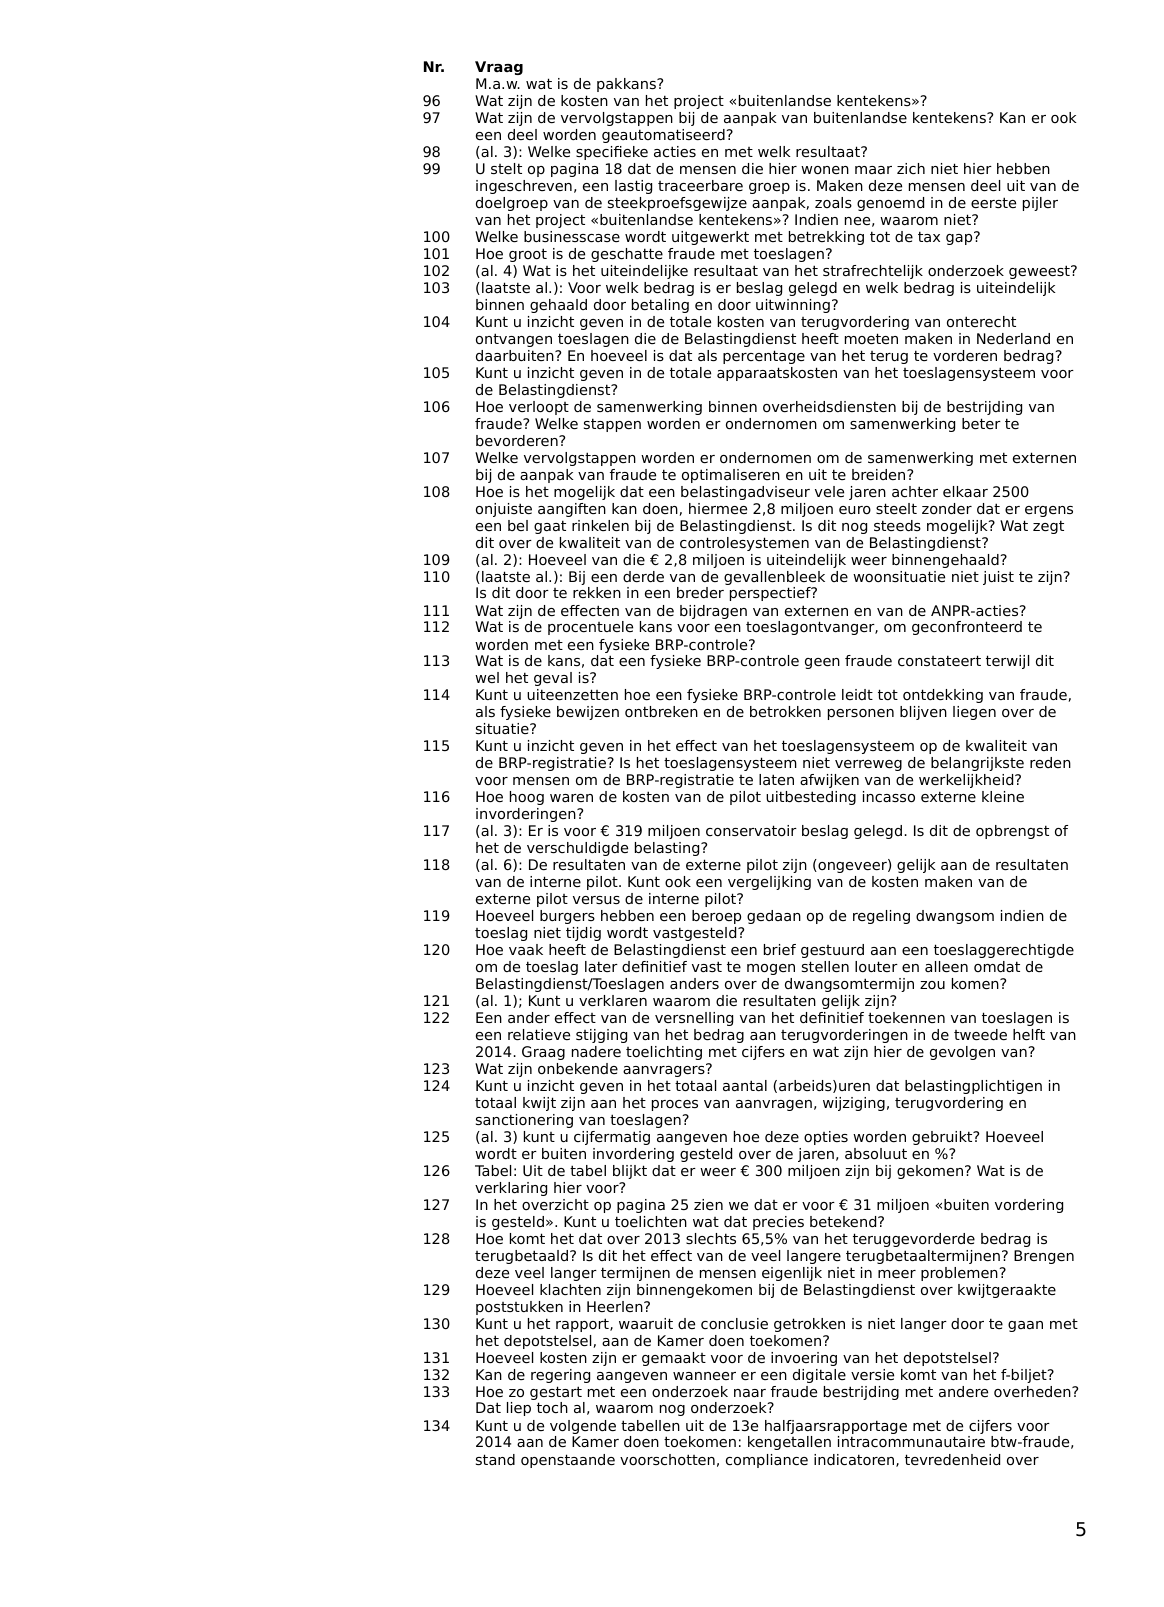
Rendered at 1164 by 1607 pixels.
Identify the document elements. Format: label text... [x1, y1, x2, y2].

table_cell Hoe is het mogelijk dat een belastingadviseur vele jaren achter elkaar 2500 onjuiste aangiften kan doen, hiermee 2,8 miljoen euro steelt zonder dat er ergens een bel gaat rinkelen bij de Belastingdienst. Is dit nog steeds mogelijk? Wat zegt dit over de kwaliteit van de controlesystemen van de Belastingdienst? [469, 484, 1087, 551]
table_cell 124 [422, 1078, 469, 1129]
table_cell 113 [422, 653, 469, 687]
table_cell 99 [422, 161, 469, 229]
table_cell 105 [422, 365, 469, 399]
table_cell Wat is de procentuele kans voor een toeslagontvanger, om geconfronteerd te worden met een fysieke BRP-controle? [469, 619, 1087, 653]
table_cell Hoeveel kosten zijn er gemaakt voor de invoering van het depotstelsel? [469, 1350, 1087, 1366]
table_cell 110 [422, 569, 469, 602]
table_cell Wat is de kans, dat een fysieke BRP-controle geen fraude constateert terwijl dit wel het geval is? [469, 653, 1087, 687]
table_cell Welke vervolgstappen worden er ondernomen om de samenwerking met externen bij de aanpak van fraude te optimaliseren en uit te breiden? [469, 450, 1087, 483]
table_cell U stelt op pagina 18 dat de mensen die hier wonen maar zich niet hier hebben ingeschreven, een lastig traceerbare groep is. Maken deze mensen deel uit van de doelgroep van de steekproefsgewijze aanpak, zoals genoemd in de eerste pijler van het project «buitenlandse kentekens»? Indien nee, waarom niet? [469, 161, 1087, 229]
table_cell 108 [422, 484, 469, 551]
table_cell 103 [422, 280, 469, 314]
table_cell 117 [422, 823, 469, 857]
table_cell 128 [422, 1231, 469, 1282]
table_cell Wat zijn de vervolgstappen bij de aanpak van buitenlandse kentekens? Kan er ook een deel worden geautomatiseerd? [469, 110, 1087, 144]
table_cell M.a.w. wat is de pakkans? [469, 76, 1087, 93]
table_cell (laatste al.): Voor welk bedrag is er beslag gelegd en welk bedrag is uiteindelijk binnen gehaald door betaling en door uitwinning? [469, 280, 1087, 314]
table_cell 126 [422, 1163, 469, 1197]
table_cell Hoe komt het dat over 2013 slechts 65,5% van het teruggevorderde bedrag is terugbetaald? Is dit het effect van de veel langere terugbetaaltermijnen? Brengen deze veel langer termijnen de mensen eigenlijk niet in meer problemen? [469, 1231, 1087, 1282]
table_cell 133 [422, 1384, 469, 1417]
table_cell Kunt u inzicht geven in het effect van het toeslagensysteem op de kwaliteit van de BRP-registratie? Is het toeslagensysteem niet verreweg de belangrijkste reden voor mensen om de BRP-registratie te laten afwijken van de werkelijkheid? [469, 738, 1087, 789]
table_cell Hoe verloopt de samenwerking binnen overheidsdiensten bij de bestrijding van fraude? Welke stappen worden er ondernomen om samenwerking beter te bevorderen? [469, 399, 1087, 449]
table_cell 125 [422, 1129, 469, 1163]
table_cell 123 [422, 1061, 469, 1078]
table_cell Kunt u uiteenzetten hoe een fysieke BRP-controle leidt tot ontdekking van fraude, als fysieke bewijzen ontbreken en de betrokken personen blijven liegen over de situatie? [469, 687, 1087, 738]
table_cell Een ander effect van de versnelling van het definitief toekennen van toeslagen is een relatieve stijging van het bedrag aan terugvorderingen in de tweede helft van 2014. Graag nadere toelichting met cijfers en wat zijn hier de gevolgen van? [469, 1010, 1087, 1061]
table_cell 120 [422, 942, 469, 993]
table_cell 119 [422, 908, 469, 942]
table_cell 114 [422, 687, 469, 738]
table_cell (al. 3) kunt u cijfermatig aangeven hoe deze opties worden gebruikt? Hoeveel wordt er buiten invordering gesteld over de jaren, absoluut en %? [469, 1129, 1087, 1163]
table_cell Kunt u het rapport, waaruit de conclusie getrokken is niet langer door te gaan met het depotstelsel, aan de Kamer doen toekomen? [469, 1316, 1087, 1349]
table_cell 109 [422, 551, 469, 568]
table_cell (al. 6): De resultaten van de externe pilot zijn (ongeveer) gelijk aan de resultaten van de interne pilot. Kunt ook een vergelijking van de kosten maken van de externe pilot versus de interne pilot? [469, 857, 1087, 908]
table_cell (al. 4) Wat is het uiteindelijke resultaat van het strafrechtelijk onderzoek geweest? [469, 263, 1087, 280]
table_cell Kunt u inzicht geven in het totaal aantal (arbeids)uren dat belastingplichtigen in totaal kwijt zijn aan het proces van aanvragen, wijziging, terugvordering en sanctionering van toeslagen? [469, 1078, 1087, 1129]
table_cell 122 [422, 1010, 469, 1061]
table_cell 129 [422, 1282, 469, 1316]
table_cell 132 [422, 1366, 469, 1383]
table_cell 104 [422, 314, 469, 365]
table_cell Wat zijn de effecten van de bijdragen van externen en van de ANPR-acties? [469, 603, 1087, 619]
table_cell 121 [422, 993, 469, 1010]
table_cell Wat zijn de kosten van het project «buitenlandse kentekens»? [469, 93, 1087, 110]
table_header Vraag [469, 59, 1087, 76]
table_cell Kunt u de volgende tabellen uit de 13e halfjaarsrapportage met de cijfers voor 2014 aan de Kamer doen toekomen: kengetallen intracommunautaire btw-fraude, stand openstaande voorschotten, compliance indicatoren, tevredenheid over [469, 1418, 1087, 1468]
table_cell 127 [422, 1197, 469, 1231]
table_cell 111 [422, 603, 469, 619]
table_cell 106 [422, 399, 469, 449]
table_cell 102 [422, 263, 469, 280]
table_cell Hoe zo gestart met een onderzoek naar fraude bestrijding met andere overheden? Dat liep toch al, waarom nog onderzoek? [469, 1384, 1087, 1417]
table_cell Tabel: Uit de tabel blijkt dat er weer € 300 miljoen zijn bij gekomen? Wat is de verklaring hier voor? [469, 1163, 1087, 1197]
table_cell 98 [422, 144, 469, 161]
table_cell Wat zijn onbekende aanvragers? [469, 1061, 1087, 1078]
table_cell (al. 3): Er is voor € 319 miljoen conservatoir beslag gelegd. Is dit de opbrengst of het de verschuldigde belasting? [469, 823, 1087, 857]
table_cell 115 [422, 738, 469, 789]
table_cell (al. 3): Welke specifieke acties en met welk resultaat? [469, 144, 1087, 161]
table_cell (al. 1); Kunt u verklaren waarom die resultaten gelijk zijn? [469, 993, 1087, 1010]
table_cell Kunt u inzicht geven in de totale apparaatskosten van het toeslagensysteem voor de Belastingdienst? [469, 365, 1087, 399]
table_cell 96 [422, 93, 469, 110]
table_cell Hoe hoog waren de kosten van de pilot uitbesteding incasso externe kleine invorderingen? [469, 789, 1087, 823]
table_cell Hoeveel klachten zijn binnengekomen bij de Belastingdienst over kwijtgeraakte poststukken in Heerlen? [469, 1282, 1087, 1316]
table_cell 134 [422, 1418, 469, 1468]
table_cell 107 [422, 450, 469, 483]
table_cell Kan de regering aangeven wanneer er een digitale versie komt van het f-biljet? [469, 1366, 1087, 1383]
table_cell 100 [422, 229, 469, 246]
table_cell 112 [422, 619, 469, 653]
table_cell [422, 76, 469, 93]
table_cell 116 [422, 789, 469, 823]
table_cell In het overzicht op pagina 25 zien we dat er voor € 31 miljoen «buiten vordering is gesteld». Kunt u toelichten wat dat precies betekend? [469, 1197, 1087, 1231]
table_cell Hoeveel burgers hebben een beroep gedaan op de regeling dwangsom indien de toeslag niet tijdig wordt vastgesteld? [469, 908, 1087, 942]
table_cell Hoe groot is de geschatte fraude met toeslagen? [469, 246, 1087, 263]
table_cell Welke businesscase wordt uitgewerkt met betrekking tot de tax gap? [469, 229, 1087, 246]
table_cell 101 [422, 246, 469, 263]
table_header Nr. [422, 59, 469, 76]
table_cell (laatste al.): Bij een derde van de gevallenbleek de woonsituatie niet juist te zijn? Is dit door te rekken in een breder perspectief? [469, 569, 1087, 602]
table_cell 118 [422, 857, 469, 908]
table_cell (al. 2): Hoeveel van die € 2,8 miljoen is uiteindelijk weer binnengehaald? [469, 551, 1087, 568]
table_cell Hoe vaak heeft de Belastingdienst een brief gestuurd aan een toeslaggerechtigde om de toeslag later definitief vast te mogen stellen louter en alleen omdat de Belastingdienst/Toeslagen anders over de dwangsomtermijn zou komen? [469, 942, 1087, 993]
table_cell 131 [422, 1350, 469, 1366]
table_cell 97 [422, 110, 469, 144]
table_cell 130 [422, 1316, 469, 1349]
table_cell Kunt u inzicht geven in de totale kosten van terugvordering van onterecht ontvangen toeslagen die de Belastingdienst heeft moeten maken in Nederland en daarbuiten? En hoeveel is dat als percentage van het terug te vorderen bedrag? [469, 314, 1087, 365]
